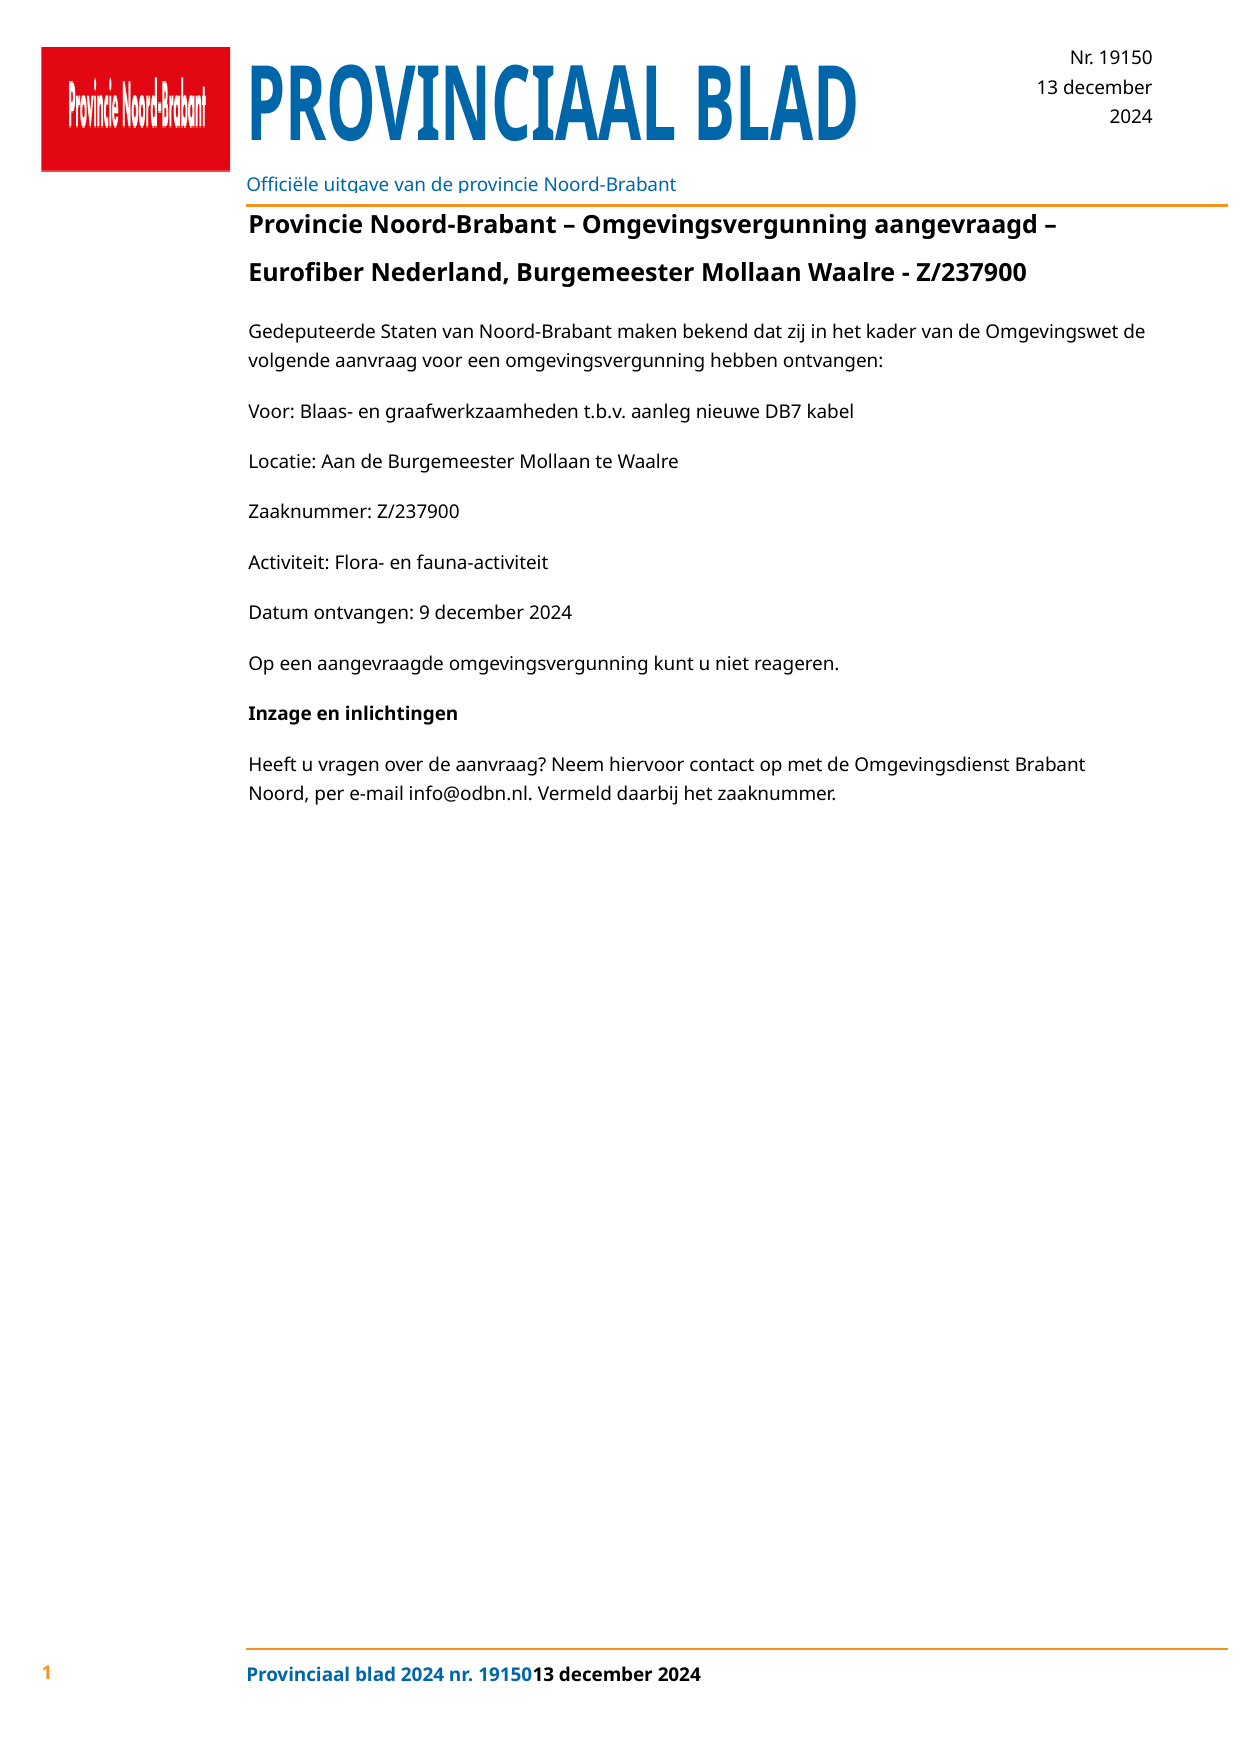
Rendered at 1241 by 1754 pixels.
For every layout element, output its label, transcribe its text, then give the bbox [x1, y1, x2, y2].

picture [41, 47, 231, 172]
text Locatie: Aan de Burgemeester Mollaan te Waalre [248, 448, 1152, 474]
text Zaaknummer: Z/237900 [248, 499, 1152, 524]
text Inzage en inlichtingen [248, 700, 1152, 726]
text Op een aangevraagde omgevingsvergunning kunt u niet reageren. [248, 650, 1152, 676]
text Datum ontvangen: 9 december 2024 [248, 599, 1152, 625]
text Heeft u vragen over de aanvraag? Neem hiervoor contact op met de Omgevingsdienst Brabant Noord, per e-mail info@odbn.nl. Vermeld daarbij het zaaknummer. [248, 751, 1152, 806]
text Gedeputeerde Staten van Noord-Brabant maken bekend dat zij in het kader van de Omgevingswet de volgende aanvraag voor een omgevingsvergunning hebben ontvangen: [248, 318, 1152, 373]
text Activiteit: Flora- en fauna-activiteit [248, 549, 1152, 575]
text Voor: Blaas- en graafwerkzaamheden t.b.v. aanleg nieuwe DB7 kabel [248, 398, 1152, 424]
text Provincie Noord-Brabant – Omgevingsvergunning aangevraagd – Eurofiber Nederland, Burgemeester Mollaan Waalre - Z/237900 [248, 207, 1152, 288]
